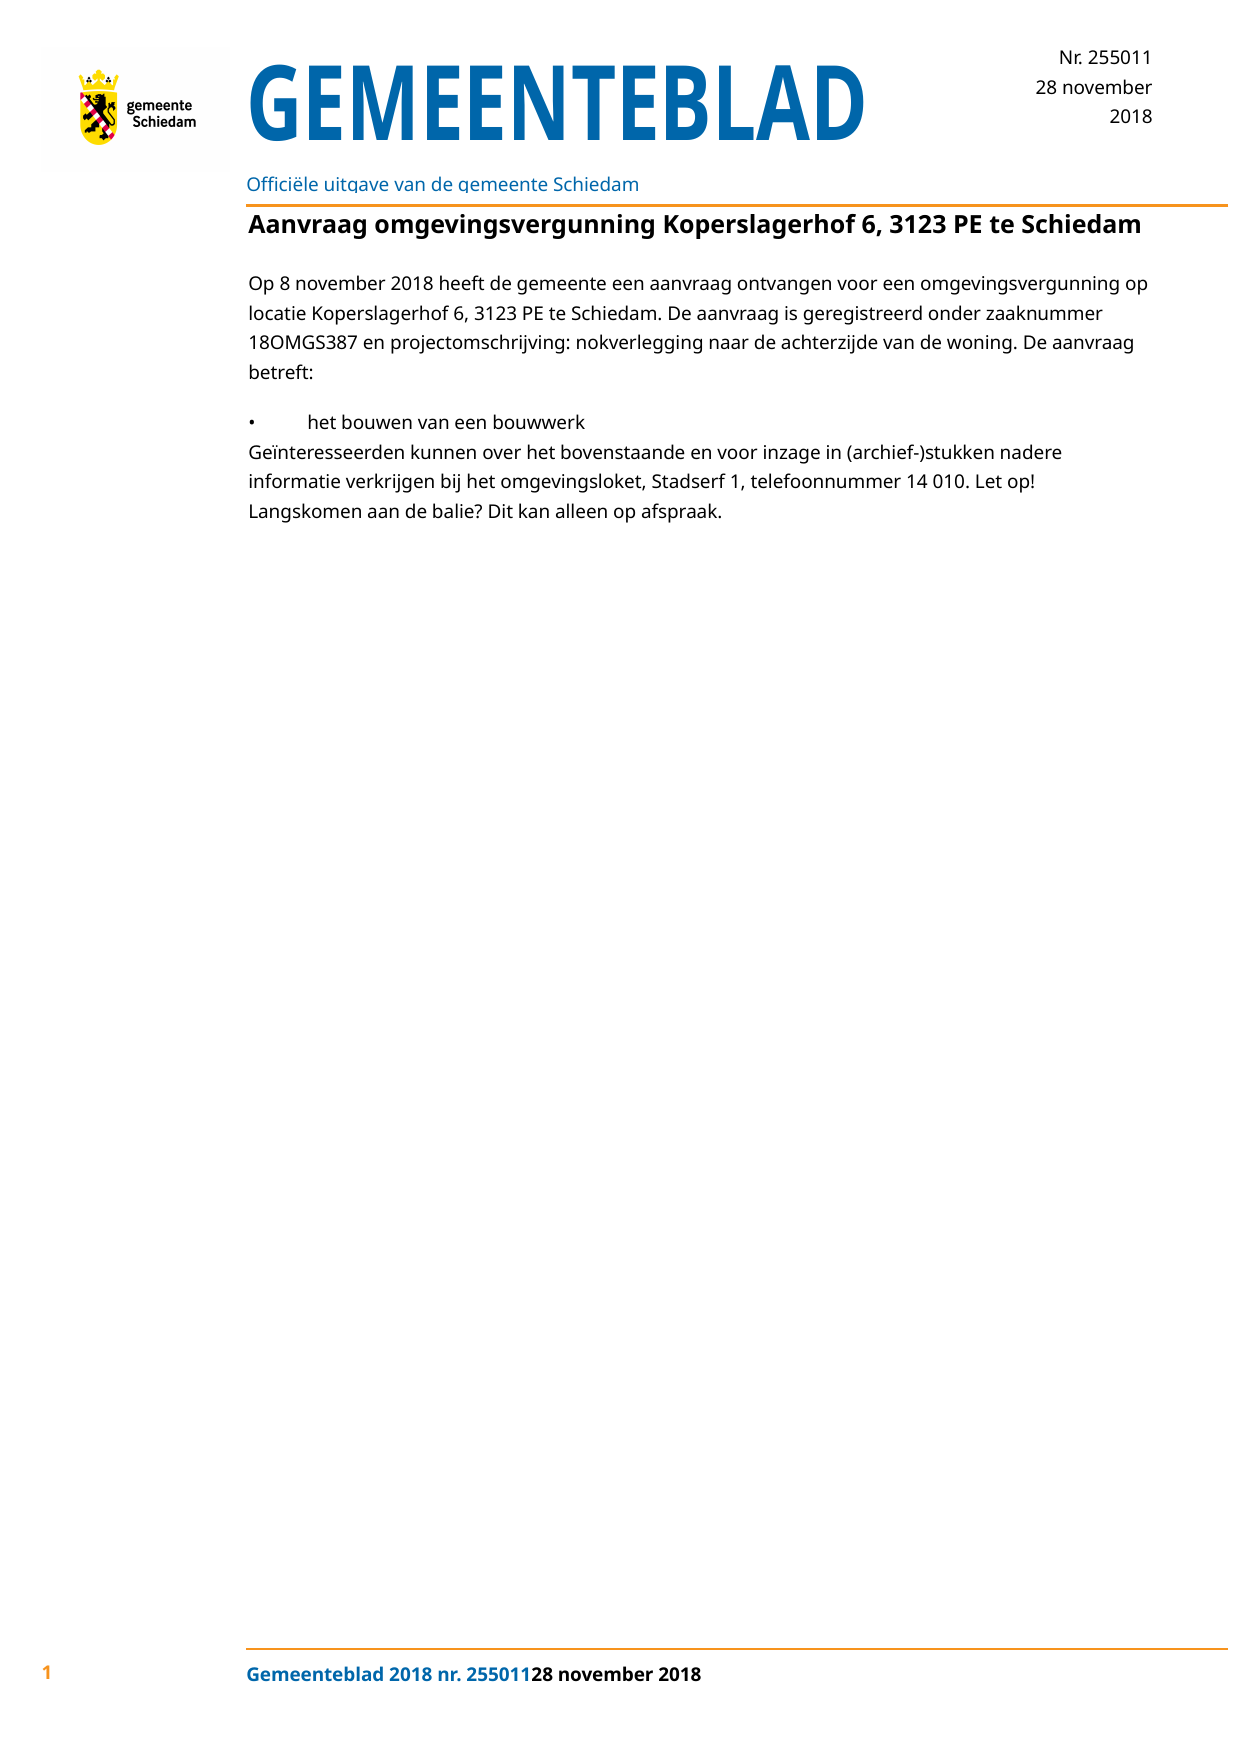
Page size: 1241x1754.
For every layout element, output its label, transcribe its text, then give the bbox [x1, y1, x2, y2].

list het bouwen van een bouwwerk [248, 409, 1152, 435]
picture [41, 47, 231, 172]
text Op 8 november 2018 heeft de gemeente een aanvraag ontvangen voor een omgevingsvergunning op locatie Koperslagerhof 6, 3123 PE te Schiedam. De aanvraag is geregistreerd onder zaaknummer 18OMGS387 en projectomschrijving: nokverlegging naar de achterzijde van de woning. De aanvraag betreft: [248, 270, 1152, 385]
text Geïnteresseerden kunnen over het bovenstaande en voor inzage in (archief-)stukken nadere informatie verkrijgen bij het omgevingsloket, Stadserf 1, telefoonnummer 14 010. Let op! Langskomen aan de balie? Dit kan alleen op afspraak. [248, 439, 1152, 524]
text Aanvraag omgevingsvergunning Koperslagerhof 6, 3123 PE te Schiedam [248, 207, 1152, 241]
